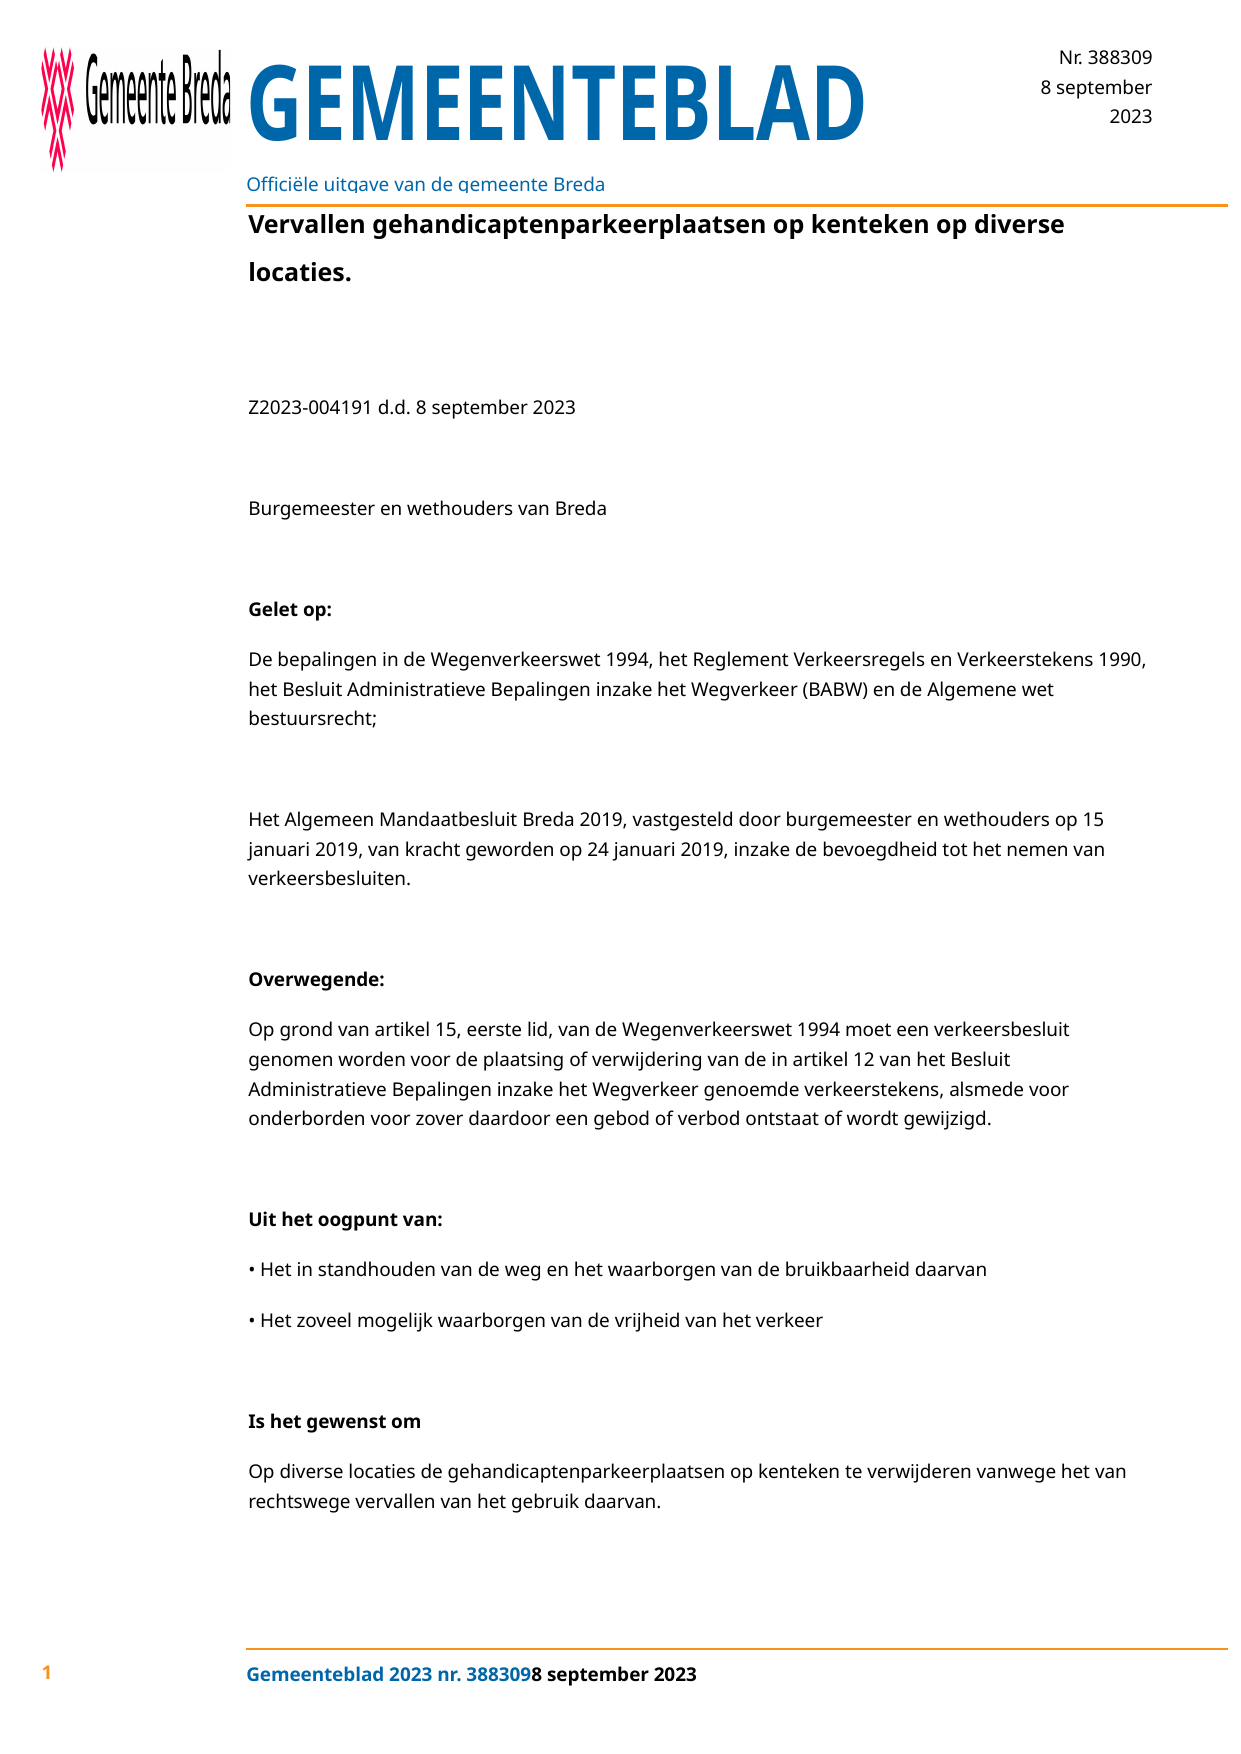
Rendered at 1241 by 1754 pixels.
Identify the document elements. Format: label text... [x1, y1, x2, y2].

text Uit het oogpunt van: [248, 1206, 1152, 1232]
picture [41, 47, 231, 172]
text Op diverse locaties de gehandicaptenparkeerplaatsen op kenteken te verwijderen vanwege het van rechtswege vervallen van het gebruik daarvan. [248, 1458, 1152, 1513]
text • Het in standhouden van de weg en het waarborgen van de bruikbaarheid daarvan [248, 1257, 1152, 1282]
text Z2023-004191 d.d. 8 september 2023 [248, 394, 1152, 420]
text Burgemeester en wethouders van Breda [248, 495, 1152, 521]
text Gelet op: [248, 596, 1152, 621]
text De bepalingen in de Wegenverkeerswet 1994, het Reglement Verkeersregels en Verkeerstekens 1990, het Besluit Administratieve Bepalingen inzake het Wegverkeer (BABW) en de Algemene wet bestuursrecht; [248, 646, 1152, 731]
text Op grond van artikel 15, eerste lid, van de Wegenverkeerswet 1994 moet een verkeersbesluit genomen worden voor de plaatsing of verwijdering van de in artikel 12 van het Besluit Administratieve Bepalingen inzake het Wegverkeer genoemde verkeerstekens, alsmede voor onderborden voor zover daardoor een gebod of verbod ontstaat of wordt gewijzigd. [248, 1017, 1152, 1131]
text Vervallen gehandicaptenparkeerplaatsen op kenteken op diverse locaties. [248, 207, 1152, 288]
text Het Algemeen Mandaatbesluit Breda 2019, vastgesteld door burgemeester en wethouders op 15 januari 2019, van kracht geworden op 24 januari 2019, inzake de bevoegdheid tot het nemen van verkeersbesluiten. [248, 806, 1152, 891]
text • Het zoveel mogelijk waarborgen van de vrijheid van het verkeer [248, 1307, 1152, 1333]
text Overwegende: [248, 966, 1152, 992]
text Is het gewenst om [248, 1408, 1152, 1433]
